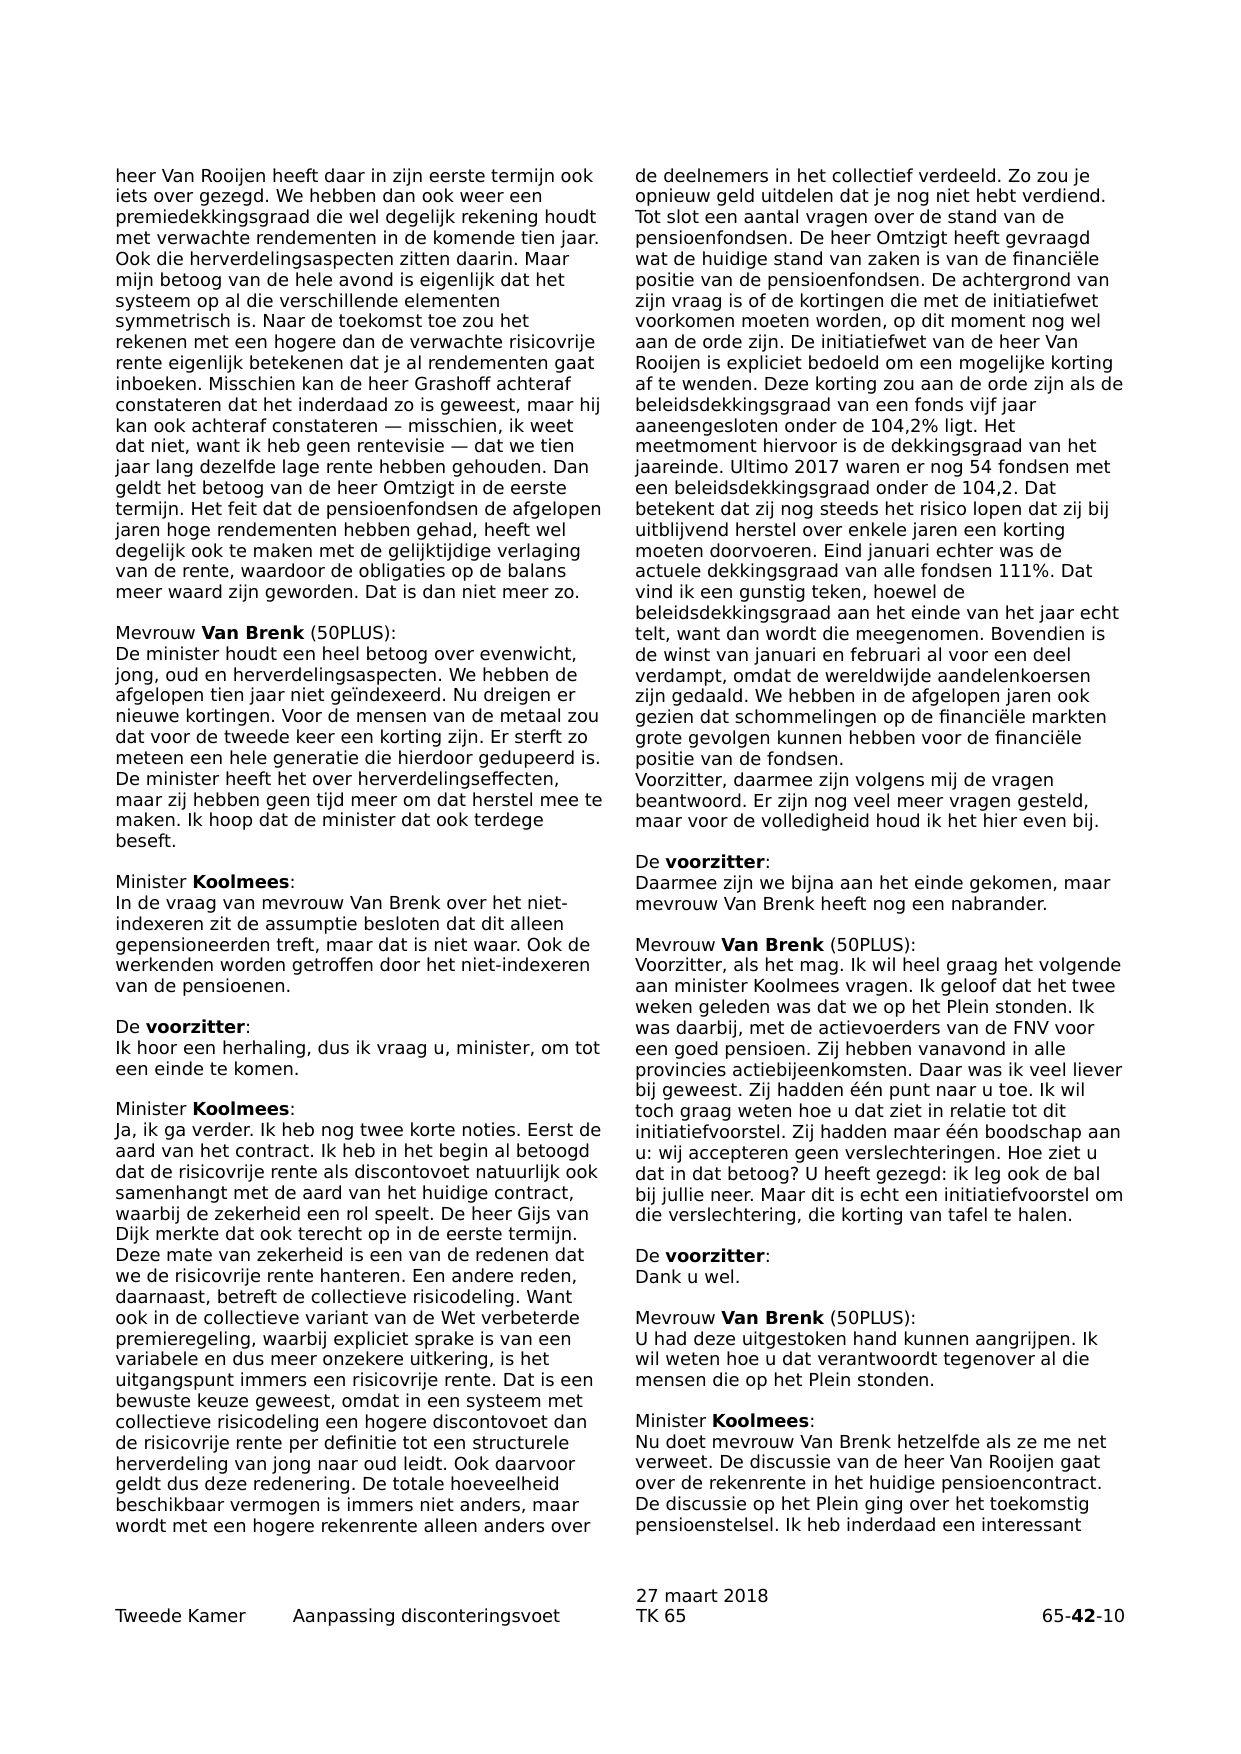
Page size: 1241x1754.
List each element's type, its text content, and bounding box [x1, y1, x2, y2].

text Ja, ik ga verder. Ik heb nog twee korte noties. Eerst de aard van het contract. Ik heb in het begin al betoogd dat de risicovrije rente als discontovoet natuurlijk ook samenhangt met de aard van het huidige contract, waarbij de zekerheid een rol speelt. De heer Gijs van Dijk merkte dat ook terecht op in de eerste termijn. Deze mate van zekerheid is een van de redenen dat we de risicovrije rente hanteren. Een andere reden, daarnaast, betreft de collectieve risicodeling. Want ook in de collectieve variant van de Wet verbeterde premieregeling, waarbij expliciet sprake is van een variabele en dus meer onzekere uitkering, is het uitgangspunt immers een risicovrije rente. Dat is een bewuste keuze geweest, omdat in een systeem met collectieve risicodeling een hogere discontovoet dan de risicovrije rente per definitie tot een structurele herverdeling van jong naar oud leidt. Ook daarvoor geldt dus deze redenering. De totale hoeveelheid beschikbaar vermogen is immers niet anders, maar wordt met een hogere rekenrente alleen anders over [115, 1120, 605, 1537]
text Minister Koolmees: [115, 1099, 605, 1120]
text De voorzitter: [635, 1246, 1125, 1267]
text Tot slot een aantal vragen over de stand van de pensioenfondsen. De heer Omtzigt heeft gevraagd wat de huidige stand van zaken is van de financiële positie van de pensioenfondsen. De achtergrond van zijn vraag is of de kortingen die met de initiatiefwet voorkomen moeten worden, op dit moment nog wel aan de orde zijn. De initiatiefwet van de heer Van Rooijen is expliciet bedoeld om een mogelijke korting af te wenden. Deze korting zou aan de orde zijn als de beleidsdekkingsgraad van een fonds vijf jaar aaneengesloten onder de 104,2% ligt. Het meetmoment hiervoor is de dekkingsgraad van het jaareinde. Ultimo 2017 waren er nog 54 fondsen met een beleidsdekkingsgraad onder de 104,2. Dat betekent dat zij nog steeds het risico lopen dat zij bij uitblijvend herstel over enkele jaren een korting moeten doorvoeren. Eind januari echter was de actuele dekkingsgraad van alle fondsen 111%. Dat vind ik een gunstig teken, hoewel de beleidsdekkingsgraad aan het einde van het jaar echt telt, want dan wordt die meegenomen. Bovendien is de winst van januari en februari al voor een deel verdampt, omdat de wereldwijde aandelenkoersen zijn gedaald. We hebben in de afgelopen jaren ook gezien dat schommelingen op de financiële markten grote gevolgen kunnen hebben voor de financiële positie van de fondsen. [635, 207, 1125, 769]
text De minister houdt een heel betoog over evenwicht, jong, oud en herverdelingsaspecten. We hebben de afgelopen tien jaar niet geïndexeerd. Nu dreigen er nieuwe kortingen. Voor de mensen van de metaal zou dat voor de tweede keer een korting zijn. Er sterft zo meteen een hele generatie die hierdoor gedupeerd is. De minister heeft het over herverdelingseffecten, maar zij hebben geen tijd meer om dat herstel mee te maken. Ik hoop dat de minister dat ook terdege beseft. [115, 643, 605, 852]
text Nu doet mevrouw Van Brenk hetzelfde als ze me net verweet. De discussie van de heer Van Rooijen gaat over de rekenrente in het huidige pensioencontract. De discussie op het Plein ging over het toekomstig pensioenstelsel. Ik heb inderdaad een interessant [635, 1431, 1125, 1536]
text De voorzitter: [635, 852, 1125, 873]
text Dank u wel. [635, 1267, 1125, 1287]
text Mevrouw Van Brenk (50PLUS): [635, 1307, 1125, 1328]
text Mevrouw Van Brenk (50PLUS): [115, 623, 605, 643]
text Voorzitter, daarmee zijn volgens mij de vragen beantwoord. Er zijn nog veel meer vragen gesteld, maar voor de volledigheid houd ik het hier even bij. [635, 769, 1125, 832]
text Ik hoor een herhaling, dus ik vraag u, minister, om tot een einde te komen. [115, 1037, 605, 1079]
text Daarmee zijn we bijna aan het einde gekomen, maar mevrouw Van Brenk heeft nog een nabrander. [635, 873, 1125, 914]
text Mevrouw Van Brenk (50PLUS): [635, 934, 1125, 955]
text De voorzitter: [115, 1017, 605, 1037]
text Minister Koolmees: [115, 872, 605, 893]
text Voorzitter, als het mag. Ik wil heel graag het volgende aan minister Koolmees vragen. Ik geloof dat het twee weken geleden was dat we op het Plein stonden. Ik was daarbij, met de actievoerders van de FNV voor een goed pensioen. Zij hebben vanavond in alle provincies actiebijeenkomsten. Daar was ik veel liever bij geweest. Zij hadden één punt naar u toe. Ik wil toch graag weten hoe u dat ziet in relatie tot dit initiatiefvoorstel. Zij hadden maar één boodschap aan u: wij accepteren geen verslechteringen. Hoe ziet u dat in dat betoog? U heeft gezegd: ik leg ook de bal bij jullie neer. Maar dit is echt een initiatiefvoorstel om die verslechtering, die korting van tafel te halen. [635, 955, 1125, 1226]
text heer Van Rooijen heeft daar in zijn eerste termijn ook iets over gezegd. We hebben dan ook weer een premiedekkingsgraad die wel degelijk rekening houdt met verwachte rendementen in de komende tien jaar. Ook die herverdelingsaspecten zitten daarin. Maar mijn betoog van de hele avond is eigenlijk dat het systeem op al die verschillende elementen symmetrisch is. Naar de toekomst toe zou het rekenen met een hogere dan de verwachte risicovrije rente eigenlijk betekenen dat je al rendementen gaat inboeken. Misschien kan de heer Grashoff achteraf constateren dat het inderdaad zo is geweest, maar hij kan ook achteraf constateren — misschien, ik weet dat niet, want ik heb geen rentevisie — dat we tien jaar lang dezelfde lage rente hebben gehouden. Dan geldt het betoog van de heer Omtzigt in de eerste termijn. Het feit dat de pensioenfondsen de afgelopen jaren hoge rendementen hebben gehad, heeft wel degelijk ook te maken met de gelijktijdige verlaging van de rente, waardoor de obligaties op de balans meer waard zijn geworden. Dat is dan niet meer zo. [115, 165, 605, 603]
text U had deze uitgestoken hand kunnen aangrijpen. Ik wil weten hoe u dat verantwoordt tegenover al die mensen die op het Plein stonden. [635, 1328, 1125, 1391]
text Minister Koolmees: [635, 1411, 1125, 1431]
text de deelnemers in het collectief verdeeld. Zo zou je opnieuw geld uitdelen dat je nog niet hebt verdiend. [635, 165, 1125, 207]
text In de vraag van mevrouw Van Brenk over het niet-indexeren zit de assumptie besloten dat dit alleen gepensioneerden treft, maar dat is niet waar. Ook de werkenden worden getroffen door het niet-indexeren van de pensioenen. [115, 893, 605, 997]
